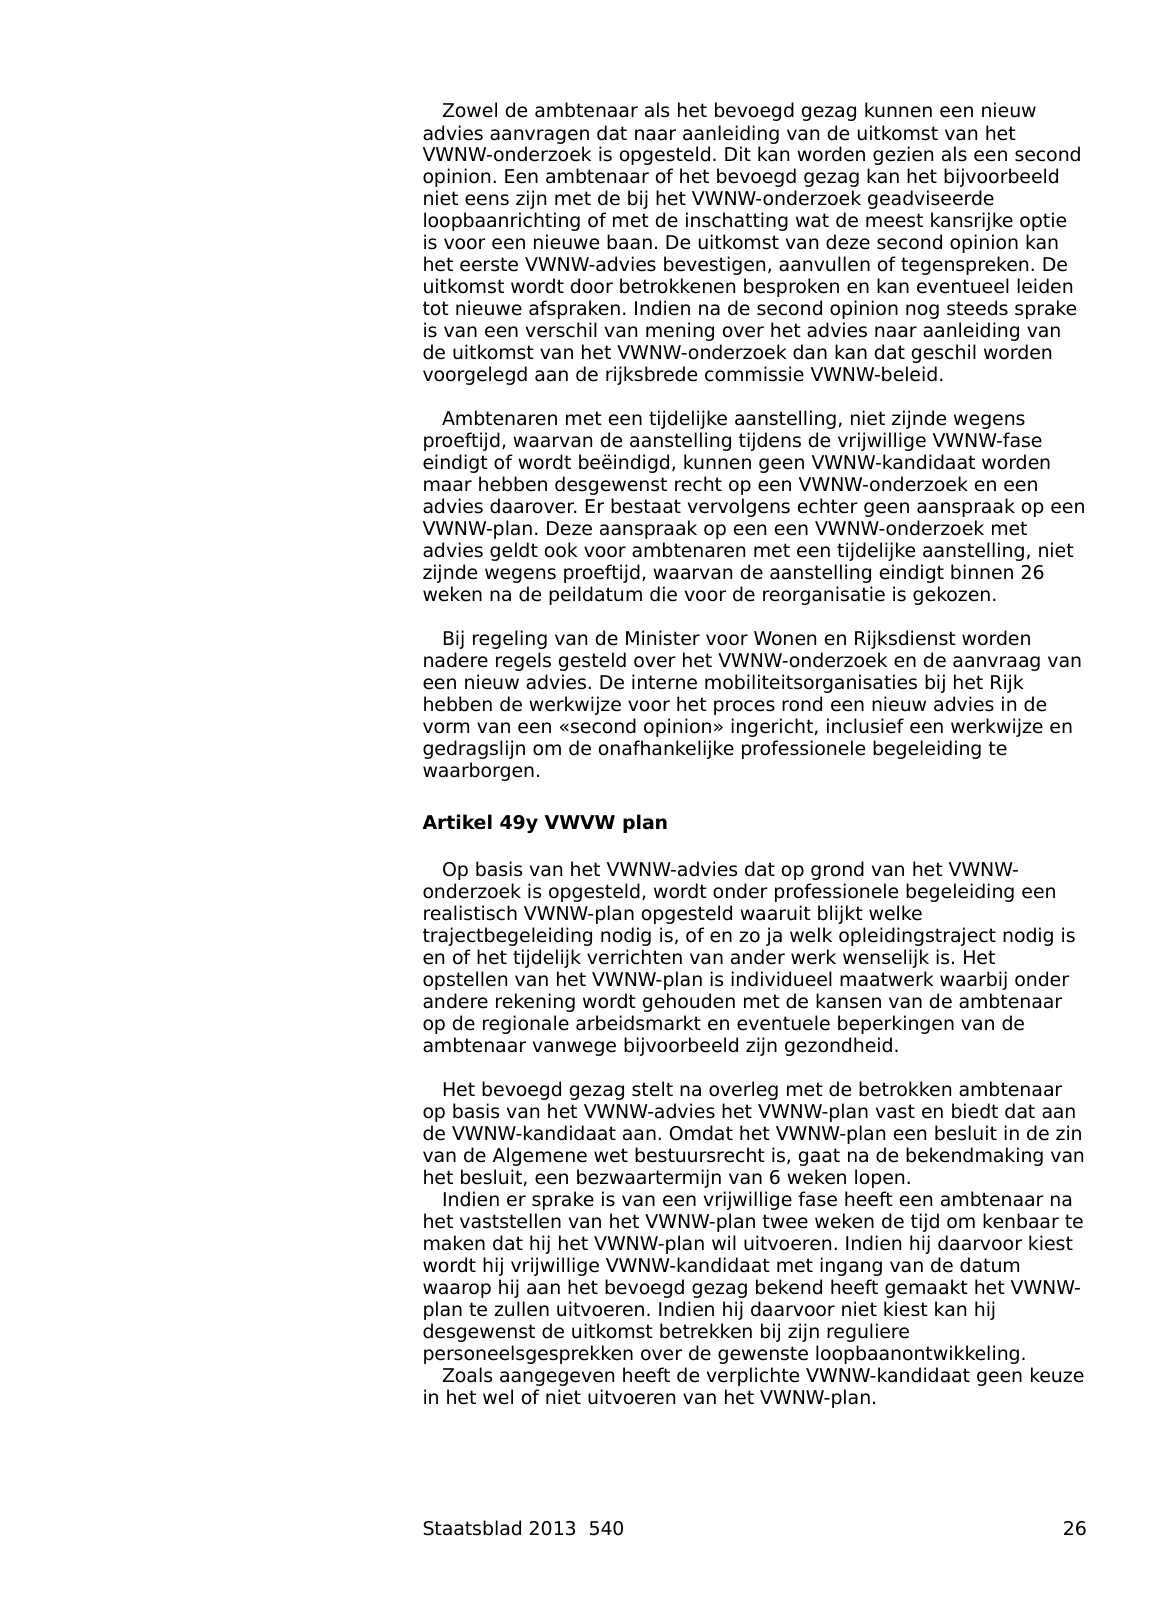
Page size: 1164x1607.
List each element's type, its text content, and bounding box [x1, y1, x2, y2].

text Ambtenaren met een tijdelijke aanstelling, niet zijnde wegens proeftijd, waarvan de aanstelling tijdens de vrijwillige VWNW-fase eindigt of wordt beëindigd, kunnen geen VWNW-kandidaat worden maar hebben desgewenst recht op een VWNW-onderzoek en een advies daarover. Er bestaat vervolgens echter geen aanspraak op een VWNW-plan. Deze aanspraak op een een VWNW-onderzoek met advies geldt ook voor ambtenaren met een tijdelijke aanstelling, niet zijnde wegens proeftijd, waarvan de aanstelling eindigt binnen 26 weken na de peildatum die voor de reorganisatie is gekozen. [422, 408, 1087, 606]
text Zowel de ambtenaar als het bevoegd gezag kunnen een nieuw advies aanvragen dat naar aanleiding van de uitkomst van het VWNW-onderzoek is opgesteld. Dit kan worden gezien als een second opinion. Een ambtenaar of het bevoegd gezag kan het bijvoorbeeld niet eens zijn met de bij het VWNW-onderzoek geadviseerde loopbaanrichting of met de inschatting wat de meest kansrijke optie is voor een nieuwe baan. De uitkomst van deze second opinion kan het eerste VWNW-advies bevestigen, aanvullen of tegenspreken. De uitkomst wordt door betrokkenen besproken en kan eventueel leiden tot nieuwe afspraken. Indien na de second opinion nog steeds sprake is van een verschil van mening over het advies naar aanleiding van de uitkomst van het VWNW-onderzoek dan kan dat geschil worden voorgelegd aan de rijksbrede commissie VWNW-beleid. [422, 100, 1087, 386]
text Op basis van het VWNW-advies dat op grond van het VWNW-onderzoek is opgesteld, wordt onder professionele begeleiding een realistisch VWNW-plan opgesteld waaruit blijkt welke trajectbegeleiding nodig is, of en zo ja welk opleidingstraject nodig is en of het tijdelijk verrichten van ander werk wenselijk is. Het opstellen van het VWNW-plan is individueel maatwerk waarbij onder andere rekening wordt gehouden met de kansen van de ambtenaar op de regionale arbeidsmarkt en eventuele beperkingen van de ambtenaar vanwege bijvoorbeeld zijn gezondheid. [422, 859, 1087, 1057]
text Indien er sprake is van een vrijwillige fase heeft een ambtenaar na het vaststellen van het VWNW-plan twee weken de tijd om kenbaar te maken dat hij het VWNW-plan wil uitvoeren. Indien hij daarvoor kiest wordt hij vrijwillige VWNW-kandidaat met ingang van de datum waarop hij aan het bevoegd gezag bekend heeft gemaakt het VWNW-plan te zullen uitvoeren. Indien hij daarvoor niet kiest kan hij desgewenst de uitkomst betrekken bij zijn reguliere personeelsgesprekken over de gewenste loopbaanontwikkeling. [422, 1189, 1087, 1365]
text Bij regeling van de Minister voor Wonen en Rijksdienst worden nadere regels gesteld over het VWNW-onderzoek en de aanvraag van een nieuw advies. De interne mobiliteitsorganisaties bij het Rijk hebben de werkwijze voor het proces rond een nieuw advies in de vorm van een «second opinion» ingericht, inclusief een werkwijze en gedragslijn om de onafhankelijke professionele begeleiding te waarborgen. [422, 628, 1087, 782]
text Zoals aangegeven heeft de verplichte VWNW-kandidaat geen keuze in het wel of niet uitvoeren van het VWNW-plan. [422, 1365, 1087, 1409]
subtitle Artikel 49y VWVW plan [422, 812, 1087, 834]
text Het bevoegd gezag stelt na overleg met de betrokken ambtenaar op basis van het VWNW-advies het VWNW-plan vast en biedt dat aan de VWNW-kandidaat aan. Omdat het VWNW-plan een besluit in de zin van de Algemene wet bestuursrecht is, gaat na de bekendmaking van het besluit, een bezwaartermijn van 6 weken lopen. [422, 1079, 1087, 1189]
